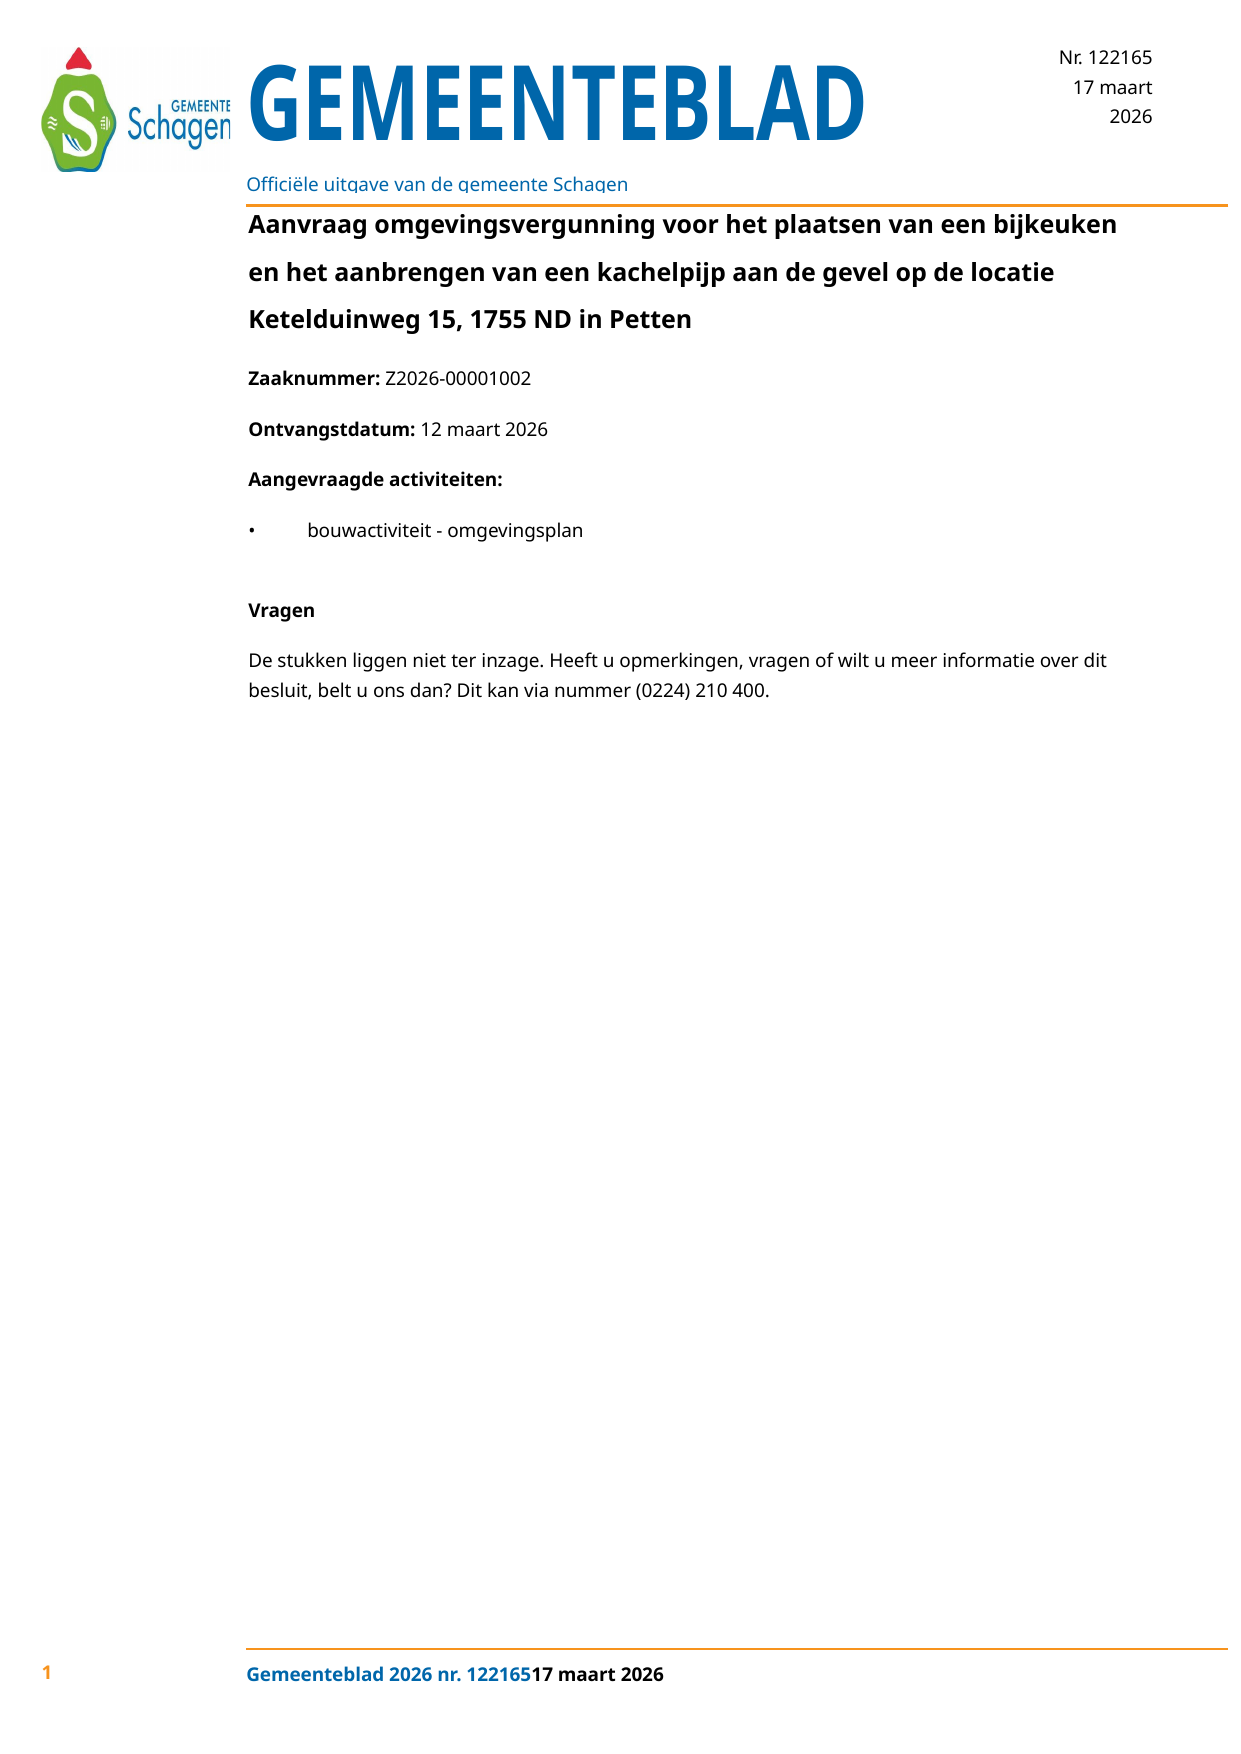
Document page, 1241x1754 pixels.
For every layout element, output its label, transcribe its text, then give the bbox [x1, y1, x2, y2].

text Zaaknummer: Z2026-00001002 [248, 366, 1152, 391]
list bouwactiviteit - omgevingsplan [248, 517, 1152, 542]
text Vragen [248, 597, 1152, 622]
text Ontvangstdatum: 12 maart 2026 [248, 416, 1152, 442]
text Aangevraagde activiteiten: [248, 466, 1152, 492]
text De stukken liggen niet ter inzage. Heeft u opmerkingen, vragen of wilt u meer informatie over dit besluit, belt u ons dan? Dit kan via nummer (0224) 210 400. [248, 647, 1152, 702]
text Aanvraag omgevingsvergunning voor het plaatsen van een bijkeuken en het aanbrengen van een kachelpijp aan de gevel op de locatie Ketelduinweg 15, 1755 ND in Petten [248, 207, 1152, 336]
picture [41, 47, 231, 172]
